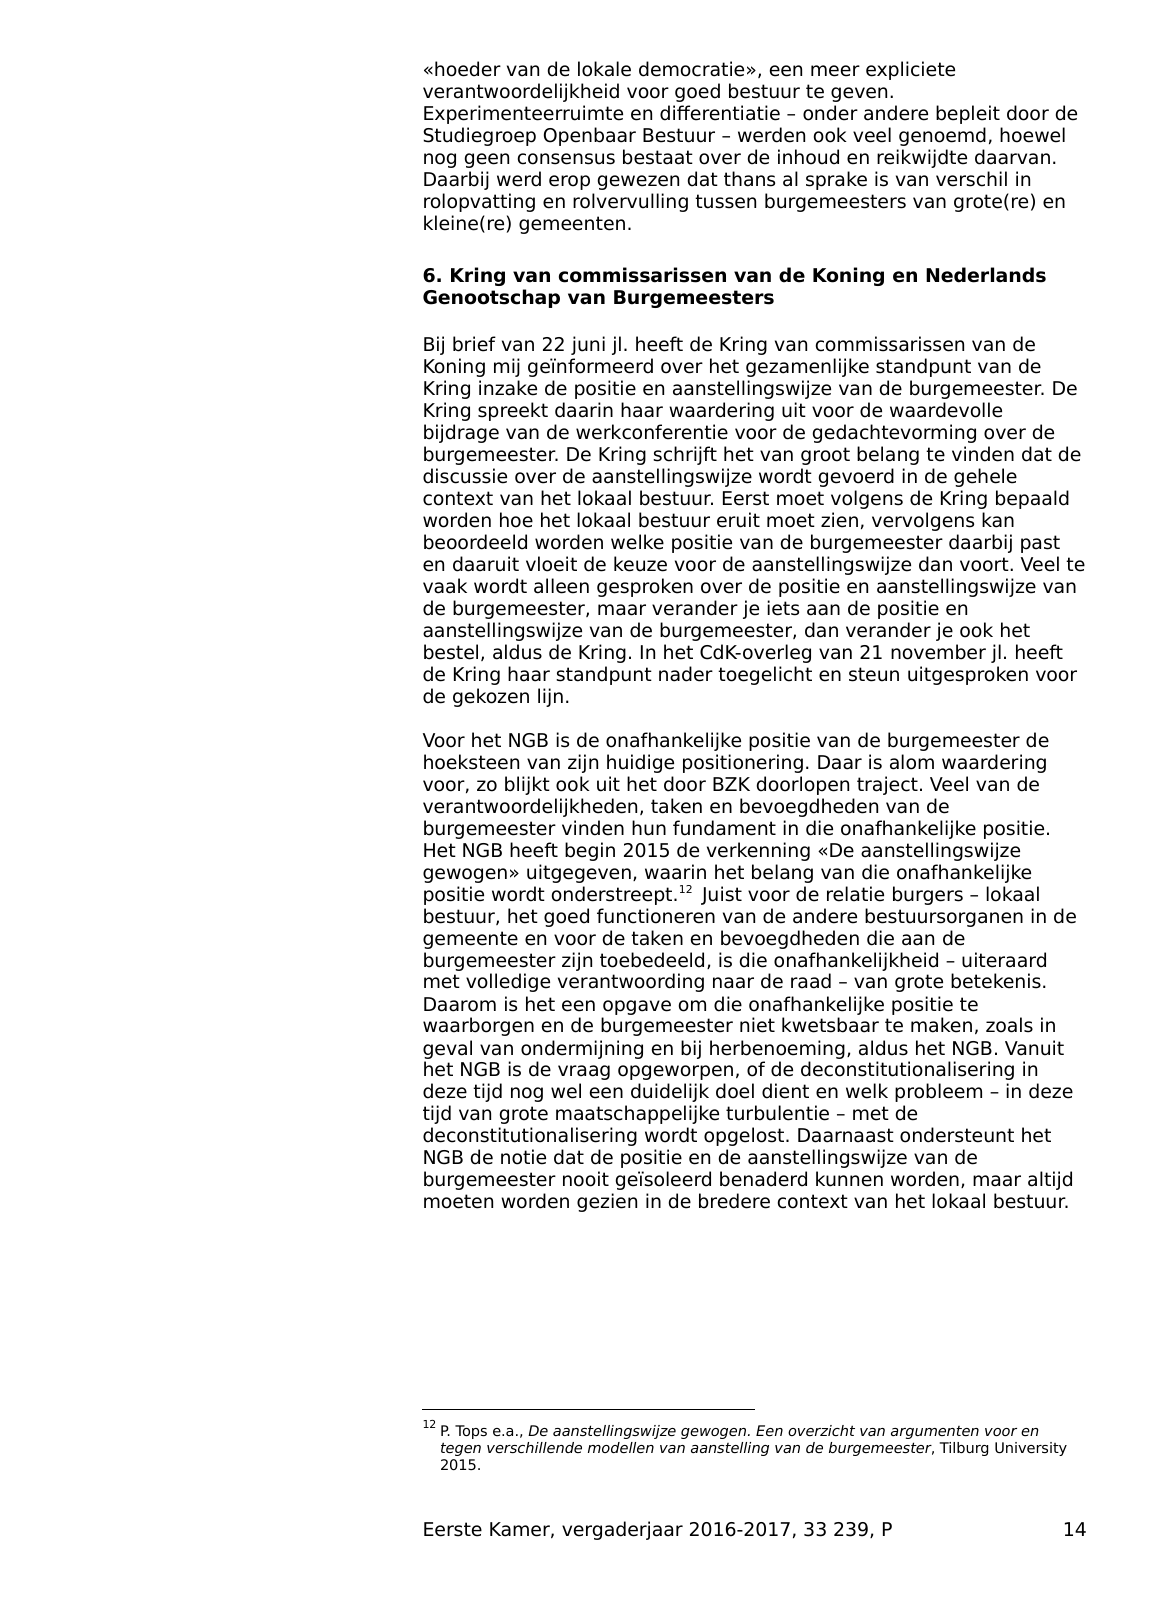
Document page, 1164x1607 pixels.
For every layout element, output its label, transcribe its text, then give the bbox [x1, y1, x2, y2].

text P. Tops e.a., De aanstellingswijze gewogen. Een overzicht van argumenten voor en tegen verschillende modellen van aanstelling van de burgemeester, Tilburg University 2015. [422, 1418, 1087, 1474]
text «hoeder van de lokale democratie», een meer expliciete verantwoordelijkheid voor goed bestuur te geven. Experimenteerruimte en differentiatie – onder andere bepleit door de Studiegroep Openbaar Bestuur – werden ook veel genoemd, hoewel nog geen consensus bestaat over de inhoud en reikwijdte daarvan. Daarbij werd erop gewezen dat thans al sprake is van verschil in rolopvatting en rolvervulling tussen burgemeesters van grote(re) en kleine(re) gemeenten. [422, 59, 1087, 235]
subtitle 6. Kring van commissarissen van de Koning en Nederlands Genootschap van Burgemeesters [422, 265, 1087, 309]
text Bij brief van 22 juni jl. heeft de Kring van commissarissen van de Koning mij geïnformeerd over het gezamenlijke standpunt van de Kring inzake de positie en aanstellingswijze van de burgemeester. De Kring spreekt daarin haar waardering uit voor de waardevolle bijdrage van de werkconferentie voor de gedachtevorming over de burgemeester. De Kring schrijft het van groot belang te vinden dat de discussie over de aanstellingswijze wordt gevoerd in de gehele context van het lokaal bestuur. Eerst moet volgens de Kring bepaald worden hoe het lokaal bestuur eruit moet zien, vervolgens kan beoordeeld worden welke positie van de burgemeester daarbij past en daaruit vloeit de keuze voor de aanstellingswijze dan voort. Veel te vaak wordt alleen gesproken over de positie en aanstellingswijze van de burgemeester, maar verander je iets aan de positie en aanstellingswijze van de burgemeester, dan verander je ook het bestel, aldus de Kring. In het CdK-overleg van 21 november jl. heeft de Kring haar standpunt nader toegelicht en steun uitgesproken voor de gekozen lijn. [422, 334, 1087, 707]
text Voor het NGB is de onafhankelijke positie van de burgemeester de hoeksteen van zijn huidige positionering. Daar is alom waardering voor, zo blijkt ook uit het door BZK doorlopen traject. Veel van de verantwoordelijkheden, taken en bevoegdheden van de burgemeester vinden hun fundament in die onafhankelijke positie. Het NGB heeft begin 2015 de verkenning «De aanstellingswijze gewogen» uitgegeven, waarin het belang van die onafhankelijke positie wordt onderstreept. Juist voor de relatie burgers – lokaal bestuur, het goed functioneren van de andere bestuursorganen in de gemeente en voor de taken en bevoegdheden die aan de burgemeester zijn toebedeeld, is die onafhankelijkheid – uiteraard met volledige verantwoording naar de raad – van grote betekenis. Daarom is het een opgave om die onafhankelijke positie te waarborgen en de burgemeester niet kwetsbaar te maken, zoals in geval van ondermijning en bij herbenoeming, aldus het NGB. Vanuit het NGB is de vraag opgeworpen, of de deconstitutionalisering in deze tijd nog wel een duidelijk doel dient en welk probleem – in deze tijd van grote maatschappelijke turbulentie – met de deconstitutionalisering wordt opgelost. Daarnaast ondersteunt het NGB de notie dat de positie en de aanstellingswijze van de burgemeester nooit geïsoleerd benaderd kunnen worden, maar altijd moeten worden gezien in de bredere context van het lokaal bestuur. [422, 730, 1087, 1213]
